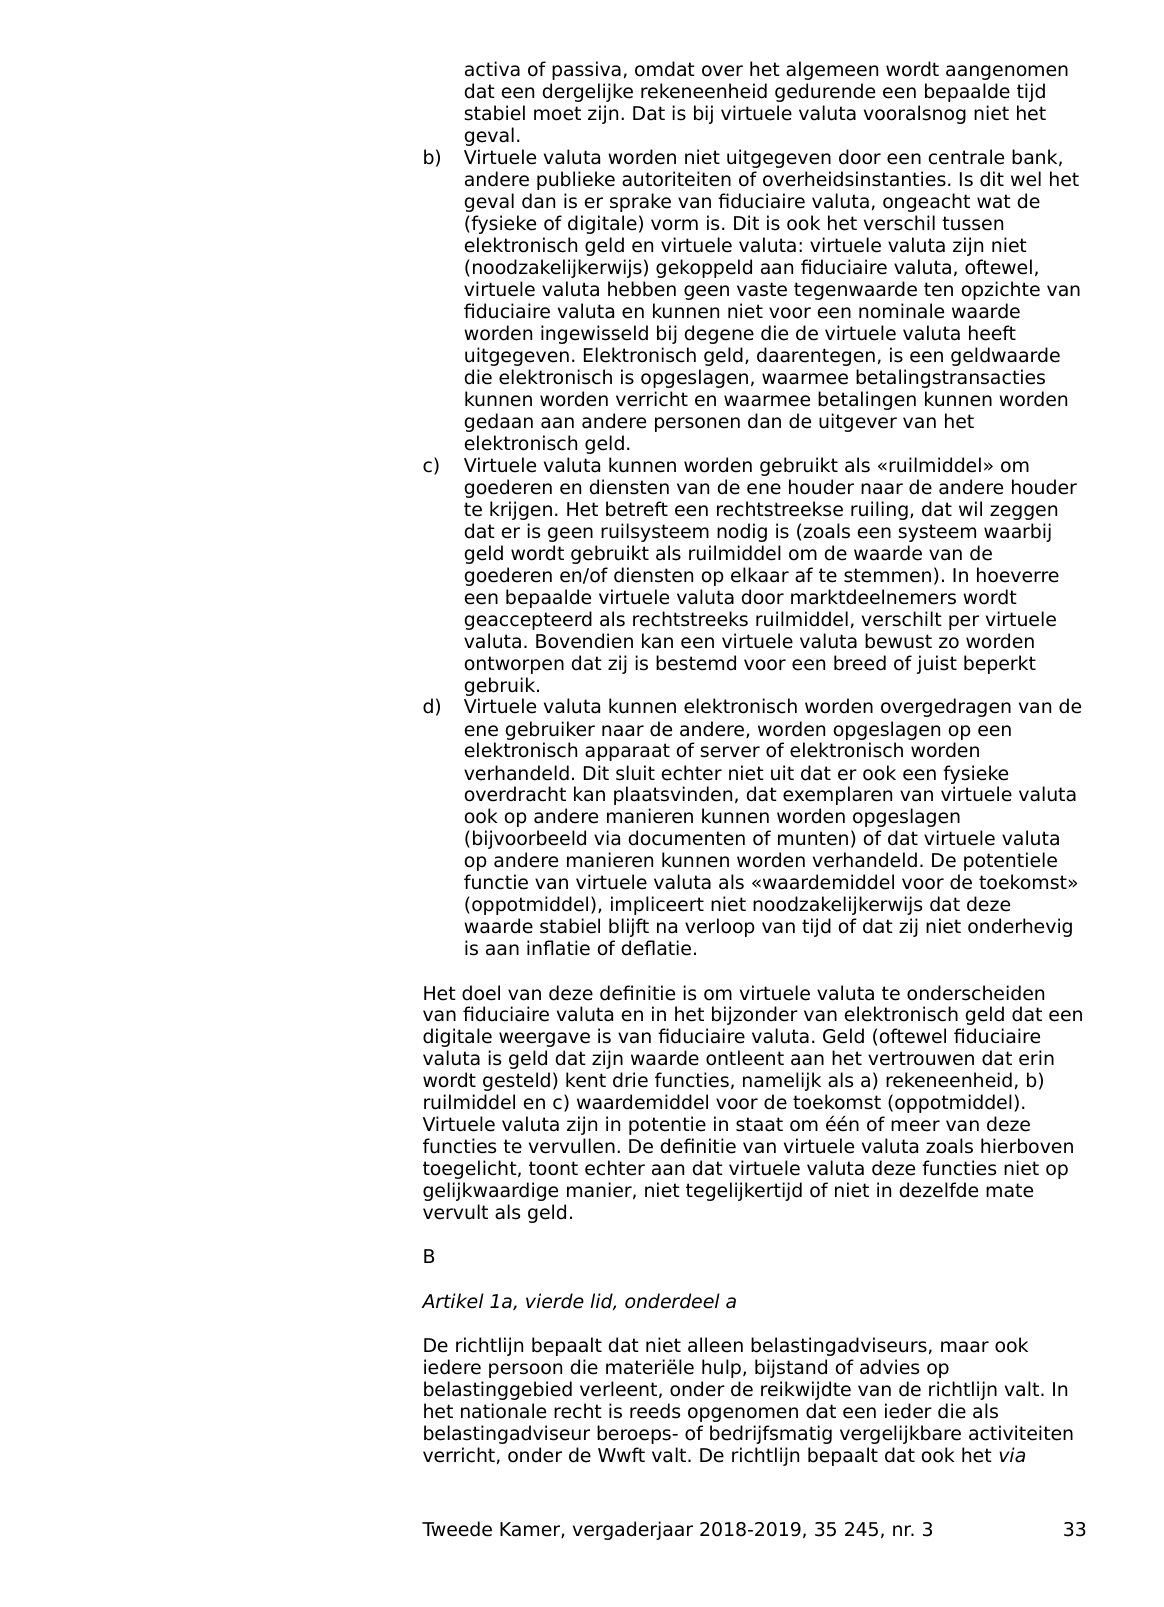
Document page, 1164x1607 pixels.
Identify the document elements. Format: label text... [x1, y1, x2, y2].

text De richtlijn bepaalt dat niet alleen belastingadviseurs, maar ook iedere persoon die materiële hulp, bijstand of advies op belastinggebied verleent, onder de reikwijdte van de richtlijn valt. In het nationale recht is reeds opgenomen dat een ieder die als belastingadviseur beroeps- of bedrijfsmatig vergelijkbare activiteiten verricht, onder de Wwft valt. De richtlijn bepaalt dat ook het via [422, 1335, 1087, 1467]
text c) Virtuele valuta kunnen worden gebruikt als «ruilmiddel» om goederen en diensten van de ene houder naar de andere houder te krijgen. Het betreft een rechtstreekse ruiling, dat wil zeggen dat er is geen ruilsysteem nodig is (zoals een systeem waarbij geld wordt gebruikt als ruilmiddel om de waarde van de goederen en/of diensten op elkaar af te stemmen). In hoeverre een bepaalde virtuele valuta door marktdeelnemers wordt geaccepteerd als rechtstreeks ruilmiddel, verschilt per virtuele valuta. Bovendien kan een virtuele valuta bewust zo worden ontworpen dat zij is bestemd voor een breed of juist beperkt gebruik. [422, 455, 1087, 696]
text Het doel van deze definitie is om virtuele valuta te onderscheiden van fiduciaire valuta en in het bijzonder van elektronisch geld dat een digitale weergave is van fiduciaire valuta. Geld (oftewel fiduciaire valuta is geld dat zijn waarde ontleent aan het vertrouwen dat erin wordt gesteld) kent drie functies, namelijk als a) rekeneenheid, b) ruilmiddel en c) waardemiddel voor de toekomst (oppotmiddel). Virtuele valuta zijn in potentie in staat om één of meer van deze functies te vervullen. De definitie van virtuele valuta zoals hierboven toegelicht, toont echter aan dat virtuele valuta deze functies niet op gelijkwaardige manier, niet tegelijkertijd of niet in dezelfde mate vervult als geld. [422, 982, 1087, 1224]
text activa of passiva, omdat over het algemeen wordt aangenomen dat een dergelijke rekeneenheid gedurende een bepaalde tijd stabiel moet zijn. Dat is bij virtuele valuta vooralsnog niet het geval. [422, 59, 1087, 147]
text B [422, 1246, 1087, 1268]
text d) Virtuele valuta kunnen elektronisch worden overgedragen van de ene gebruiker naar de andere, worden opgeslagen op een elektronisch apparaat of server of elektronisch worden verhandeld. Dit sluit echter niet uit dat er ook een fysieke overdracht kan plaatsvinden, dat exemplaren van virtuele valuta ook op andere manieren kunnen worden opgeslagen (bijvoorbeeld via documenten of munten) of dat virtuele valuta op andere manieren kunnen worden verhandeld. De potentiele functie van virtuele valuta als «waardemiddel voor de toekomst» (oppotmiddel), impliceert niet noodzakelijkerwijs dat deze waarde stabiel blijft na verloop van tijd of dat zij niet onderhevig is aan inflatie of deflatie. [422, 696, 1087, 960]
text b) Virtuele valuta worden niet uitgegeven door een centrale bank, andere publieke autoriteiten of overheidsinstanties. Is dit wel het geval dan is er sprake van fiduciaire valuta, ongeacht wat de (fysieke of digitale) vorm is. Dit is ook het verschil tussen elektronisch geld en virtuele valuta: virtuele valuta zijn niet (noodzakelijkerwijs) gekoppeld aan fiduciaire valuta, oftewel, virtuele valuta hebben geen vaste tegenwaarde ten opzichte van fiduciaire valuta en kunnen niet voor een nominale waarde worden ingewisseld bij degene die de virtuele valuta heeft uitgegeven. Elektronisch geld, daarentegen, is een geldwaarde die elektronisch is opgeslagen, waarmee betalingstransacties kunnen worden verricht en waarmee betalingen kunnen worden gedaan aan andere personen dan de uitgever van het elektronisch geld. [422, 147, 1087, 455]
subtitle Artikel 1a, vierde lid, onderdeel a [422, 1291, 1087, 1312]
